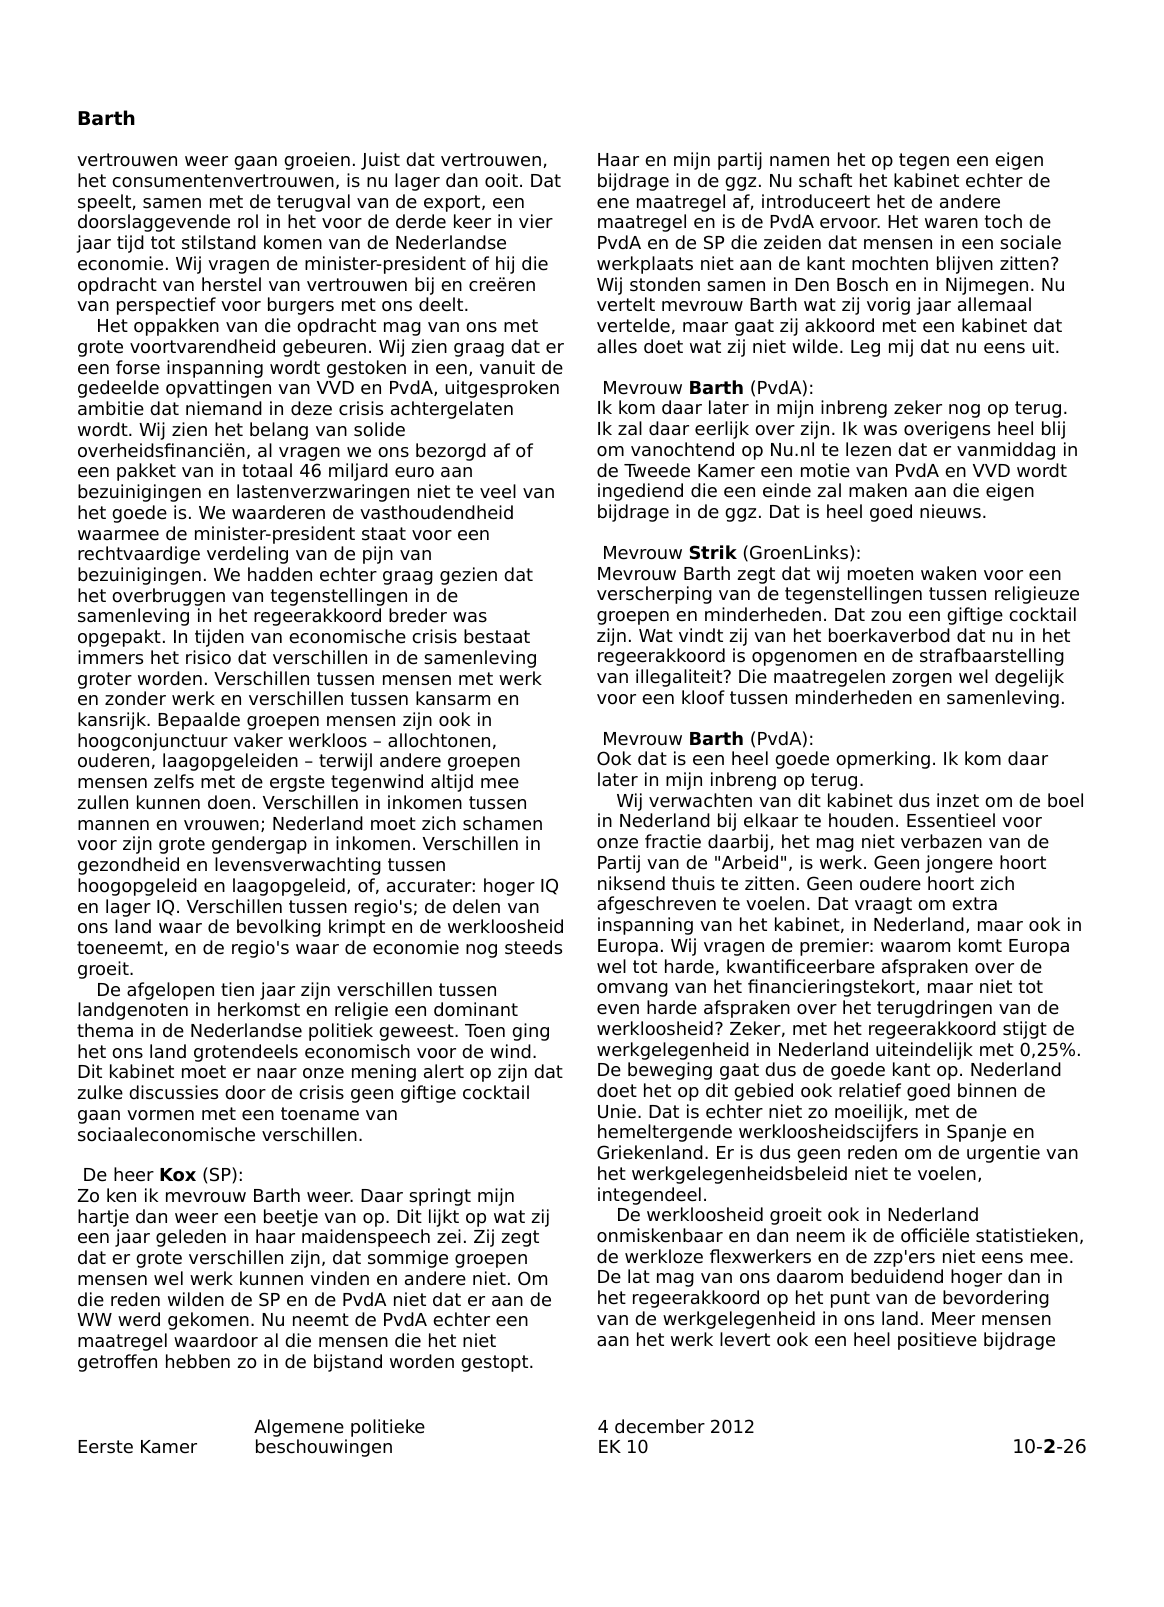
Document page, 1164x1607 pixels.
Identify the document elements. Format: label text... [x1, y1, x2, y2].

text Haar en mijn partij namen het op tegen een eigen bijdrage in de ggz. Nu schaft het kabinet echter de ene maatregel af, introduceert het de andere maatregel en is de PvdA ervoor. Het waren toch de PvdA en de SP die zeiden dat mensen in een sociale werkplaats niet aan de kant mochten blijven zitten? Wij stonden samen in Den Bosch en in Nijmegen. Nu vertelt mevrouw Barth wat zij vorig jaar allemaal vertelde, maar gaat zij akkoord met een kabinet dat alles doet wat zij niet wilde. Leg mij dat nu eens uit. [596, 150, 1087, 357]
text Mevrouw Barth (PvdA): [596, 728, 1087, 749]
text Mevrouw Barth zegt dat wij moeten waken voor een verscherping van de tegenstellingen tussen religieuze groepen en minderheden. Dat zou een giftige cocktail zijn. Wat vindt zij van het boerkaverbod dat nu in het regeerakkoord is opgenomen en de strafbaarstelling van illegaliteit? Die maatregelen zorgen wel degelijk voor een kloof tussen minderheden en samenleving. [596, 563, 1087, 708]
text De heer Kox (SP): [77, 1165, 567, 1186]
text Het oppakken van die opdracht mag van ons met grote voortvarendheid gebeuren. Wij zien graag dat er een forse inspanning wordt gestoken in een, vanuit de gedeelde opvattingen van VVD en PvdA, uitgesproken ambitie dat niemand in deze crisis achtergelaten wordt. Wij zien het belang van solide overheidsfinanciën, al vragen we ons bezorgd af of een pakket van in totaal 46 miljard euro aan bezuinigingen en lastenverzwaringen niet te veel van het goede is. We waarderen de vasthoudendheid waarmee de minister-president staat voor een rechtvaardige verdeling van de pijn van bezuinigingen. We hadden echter graag gezien dat het overbruggen van tegenstellingen in de samenleving in het regeerakkoord breder was opgepakt. In tijden van economische crisis bestaat immers het risico dat verschillen in de samenleving groter worden. Verschillen tussen mensen met werk en zonder werk en verschillen tussen kansarm en kansrijk. Bepaalde groepen mensen zijn ook in hoogconjunctuur vaker werkloos – allochtonen, ouderen, laagopgeleiden – terwijl andere groepen mensen zelfs met de ergste tegenwind altijd mee zullen kunnen doen. Verschillen in inkomen tussen mannen en vrouwen; Nederland moet zich schamen voor zijn grote gendergap in inkomen. Verschillen in gezondheid en levensverwachting tussen hoogopgeleid en laagopgeleid, of, accurater: hoger IQ en lager IQ. Verschillen tussen regio's; de delen van ons land waar de bevolking krimpt en de werkloosheid toeneemt, en de regio's waar de economie nog steeds groeit. [77, 316, 567, 979]
text Wij verwachten van dit kabinet dus inzet om de boel in Nederland bij elkaar te houden. Essentieel voor onze fractie daarbij, het mag niet verbazen van de Partij van de "Arbeid", is werk. Geen jongere hoort niksend thuis te zitten. Geen oudere hoort zich afgeschreven te voelen. Dat vraagt om extra inspanning van het kabinet, in Nederland, maar ook in Europa. Wij vragen de premier: waarom komt Europa wel tot harde, kwantificeerbare afspraken over de omvang van het financieringstekort, maar niet tot even harde afspraken over het terugdringen van de werkloosheid? Zeker, met het regeerakkoord stijgt de werkgelegenheid in Nederland uiteindelijk met 0,25%. De beweging gaat dus de goede kant op. Nederland doet het op dit gebied ook relatief goed binnen de Unie. Dat is echter niet zo moeilijk, met de hemeltergende werkloosheidscijfers in Spanje en Griekenland. Er is dus geen reden om de urgentie van het werkgelegenheidsbeleid niet te voelen, integendeel. [596, 791, 1087, 1205]
text Ook dat is een heel goede opmerking. Ik kom daar later in mijn inbreng op terug. [596, 749, 1087, 791]
text Mevrouw Strik (GroenLinks): [596, 543, 1087, 563]
text Ik kom daar later in mijn inbreng zeker nog op terug. Ik zal daar eerlijk over zijn. Ik was overigens heel blij om vanochtend op Nu.nl te lezen dat er vanmiddag in de Tweede Kamer een motie van PvdA en VVD wordt ingediend die een einde zal maken aan die eigen bijdrage in de ggz. Dat is heel goed nieuws. [596, 398, 1087, 523]
text De afgelopen tien jaar zijn verschillen tussen landgenoten in herkomst en religie een dominant thema in de Nederlandse politiek geweest. Toen ging het ons land grotendeels economisch voor de wind. Dit kabinet moet er naar onze mening alert op zijn dat zulke discussies door de crisis geen giftige cocktail gaan vormen met een toename van sociaaleconomische verschillen. [77, 979, 567, 1145]
text Mevrouw Barth (PvdA): [596, 377, 1087, 398]
text vertrouwen weer gaan groeien. Juist dat vertrouwen, het consumentenvertrouwen, is nu lager dan ooit. Dat speelt, samen met de terugval van de export, een doorslaggevende rol in het voor de derde keer in vier jaar tijd tot stilstand komen van de Nederlandse economie. Wij vragen de minister-president of hij die opdracht van herstel van vertrouwen bij en creëren van perspectief voor burgers met ons deelt. [77, 150, 567, 316]
text De werkloosheid groeit ook in Nederland onmiskenbaar en dan neem ik de officiële statistieken, de werkloze flexwerkers en de zzp'ers niet eens mee. De lat mag van ons daarom beduidend hoger dan in het regeerakkoord op het punt van de bevordering van de werkgelegenheid in ons land. Meer mensen aan het werk levert ook een heel positieve bijdrage [596, 1205, 1087, 1350]
text Zo ken ik mevrouw Barth weer. Daar springt mijn hartje dan weer een beetje van op. Dit lijkt op wat zij een jaar geleden in haar maidenspeech zei. Zij zegt dat er grote verschillen zijn, dat sommige groepen mensen wel werk kunnen vinden en andere niet. Om die reden wilden de SP en de PvdA niet dat er aan de WW werd gekomen. Nu neemt de PvdA echter een maatregel waardoor al die mensen die het niet getroffen hebben zo in de bijstand worden gestopt. [77, 1186, 567, 1372]
